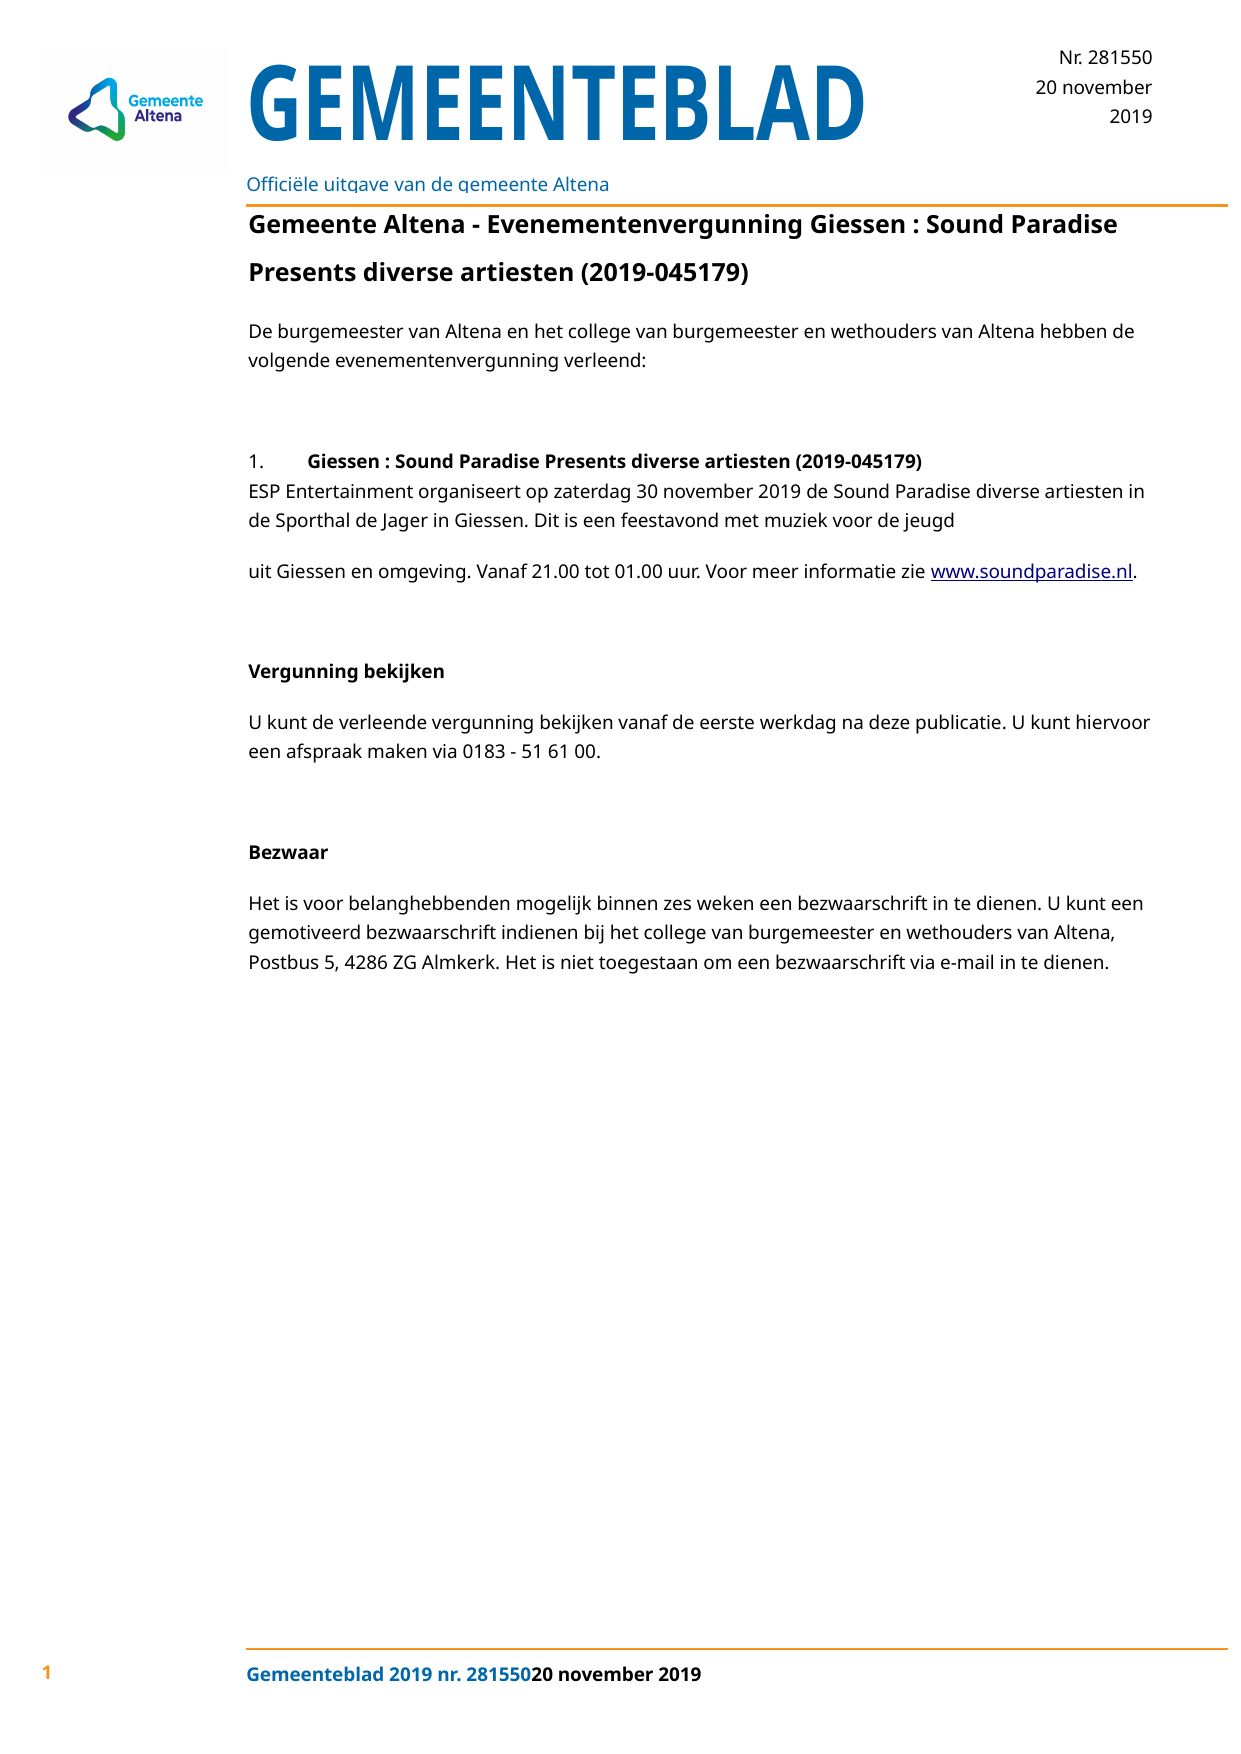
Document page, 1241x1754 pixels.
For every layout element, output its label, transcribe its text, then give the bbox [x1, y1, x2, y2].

text Vergunning bekijken [248, 659, 1152, 684]
picture [41, 47, 231, 172]
list Giessen : Sound Paradise Presents diverse artiesten (2019-045179) [248, 448, 1152, 474]
text De burgemeester van Altena en het college van burgemeester en wethouders van Altena hebben de volgende evenementenvergunning verleend: [248, 318, 1152, 373]
text Gemeente Altena - Evenementenvergunning Giessen : Sound Paradise Presents diverse artiesten (2019-045179) [248, 207, 1152, 288]
text ESP Entertainment organiseert op zaterdag 30 november 2019 de Sound Paradise diverse artiesten in de Sporthal de Jager in Giessen. Dit is een feestavond met muziek voor de jeugd [248, 478, 1152, 533]
text U kunt de verleende vergunning bekijken vanaf de eerste werkdag na deze publicatie. U kunt hiervoor een afspraak maken via 0183 - 51 61 00. [248, 709, 1152, 764]
text Het is voor belanghebbenden mogelijk binnen zes weken een bezwaarschrift in te dienen. U kunt een gemotiveerd bezwaarschrift indienen bij het college van burgemeester en wethouders van Altena, Postbus 5, 4286 ZG Almkerk. Het is niet toegestaan om een bezwaarschrift via e-mail in te dienen. [248, 890, 1152, 975]
text Bezwaar [248, 839, 1152, 865]
text uit Giessen en omgeving. Vanaf 21.00 tot 01.00 uur. Voor meer informatie zie www.soundparadise.nl. [248, 558, 1152, 584]
